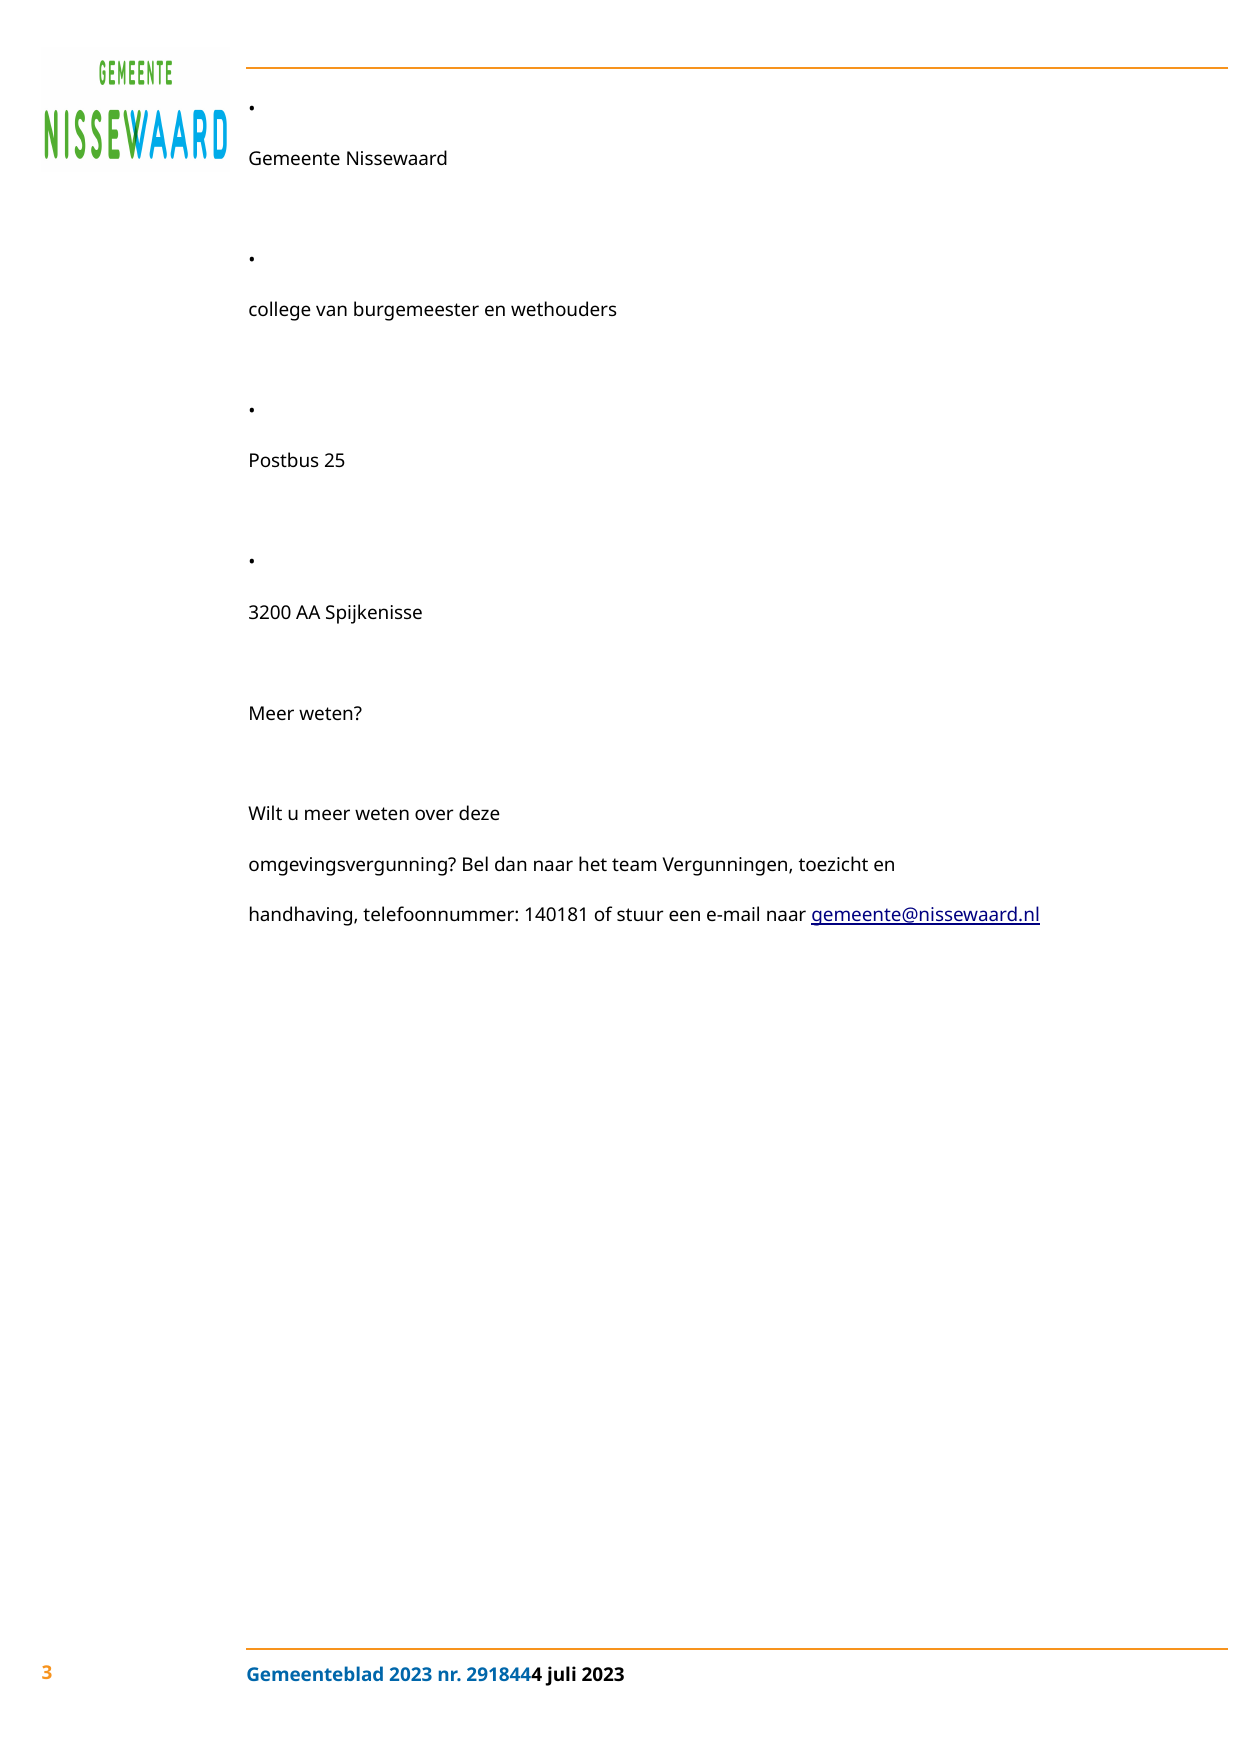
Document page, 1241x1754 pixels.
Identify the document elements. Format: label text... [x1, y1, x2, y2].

text • [248, 95, 1152, 121]
text Gemeente Nissewaard [248, 145, 1152, 171]
text Postbus 25 [248, 448, 1152, 473]
text • [248, 246, 1152, 272]
text • [248, 548, 1152, 574]
text • [248, 397, 1152, 423]
text Wilt u meer weten over deze [248, 801, 1152, 826]
text omgevingsvergunning? Bel dan naar het team Vergunningen, toezicht en [248, 851, 1152, 877]
text handhaving, telefoonnummer: 140181 of stuur een e-mail naar gemeente@nissewaard.nl [248, 901, 1152, 927]
text 3200 AA Spijkenisse [248, 599, 1152, 625]
text Meer weten? [248, 700, 1152, 726]
picture [41, 47, 231, 172]
text college van burgemeester en wethouders [248, 296, 1152, 322]
